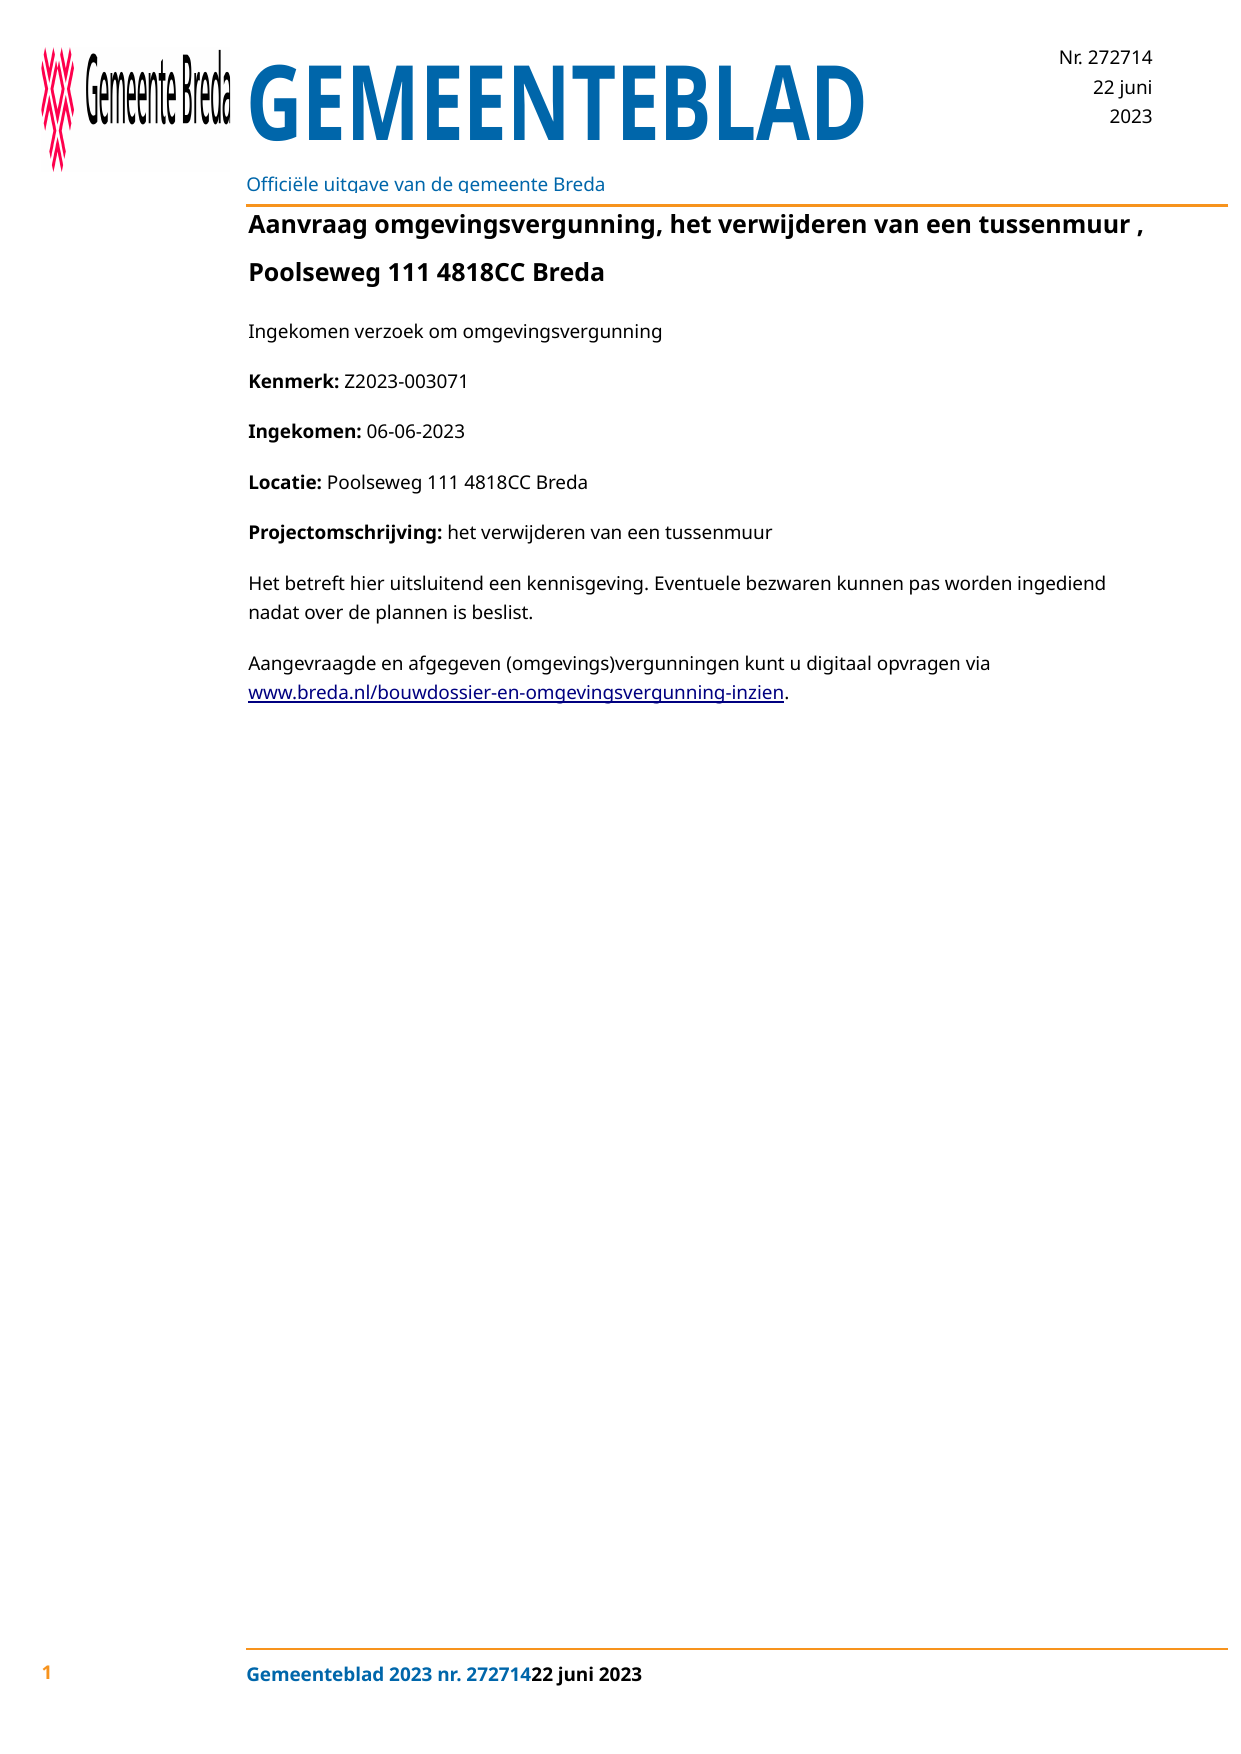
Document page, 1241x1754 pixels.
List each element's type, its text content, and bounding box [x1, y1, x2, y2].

text Ingekomen: 06-06-2023 [248, 419, 1152, 444]
text Locatie: Poolseweg 111 4818CC Breda [248, 469, 1152, 495]
text Ingekomen verzoek om omgevingsvergunning [248, 318, 1152, 344]
picture [41, 47, 231, 172]
text Aangevraagde en afgegeven (omgevings)vergunningen kunt u digitaal opvragen via www.breda.nl/bouwdossier-en-omgevingsvergunning-inzien. [248, 650, 1152, 705]
text Projectomschrijving: het verwijderen van een tussenmuur [248, 519, 1152, 545]
text Aanvraag omgevingsvergunning, het verwijderen van een tussenmuur , Poolseweg 111 4818CC Breda [248, 207, 1152, 288]
text Het betreft hier uitsluitend een kennisgeving. Eventuele bezwaren kunnen pas worden ingediend nadat over de plannen is beslist. [248, 570, 1152, 625]
text Kenmerk: Z2023-003071 [248, 368, 1152, 394]
